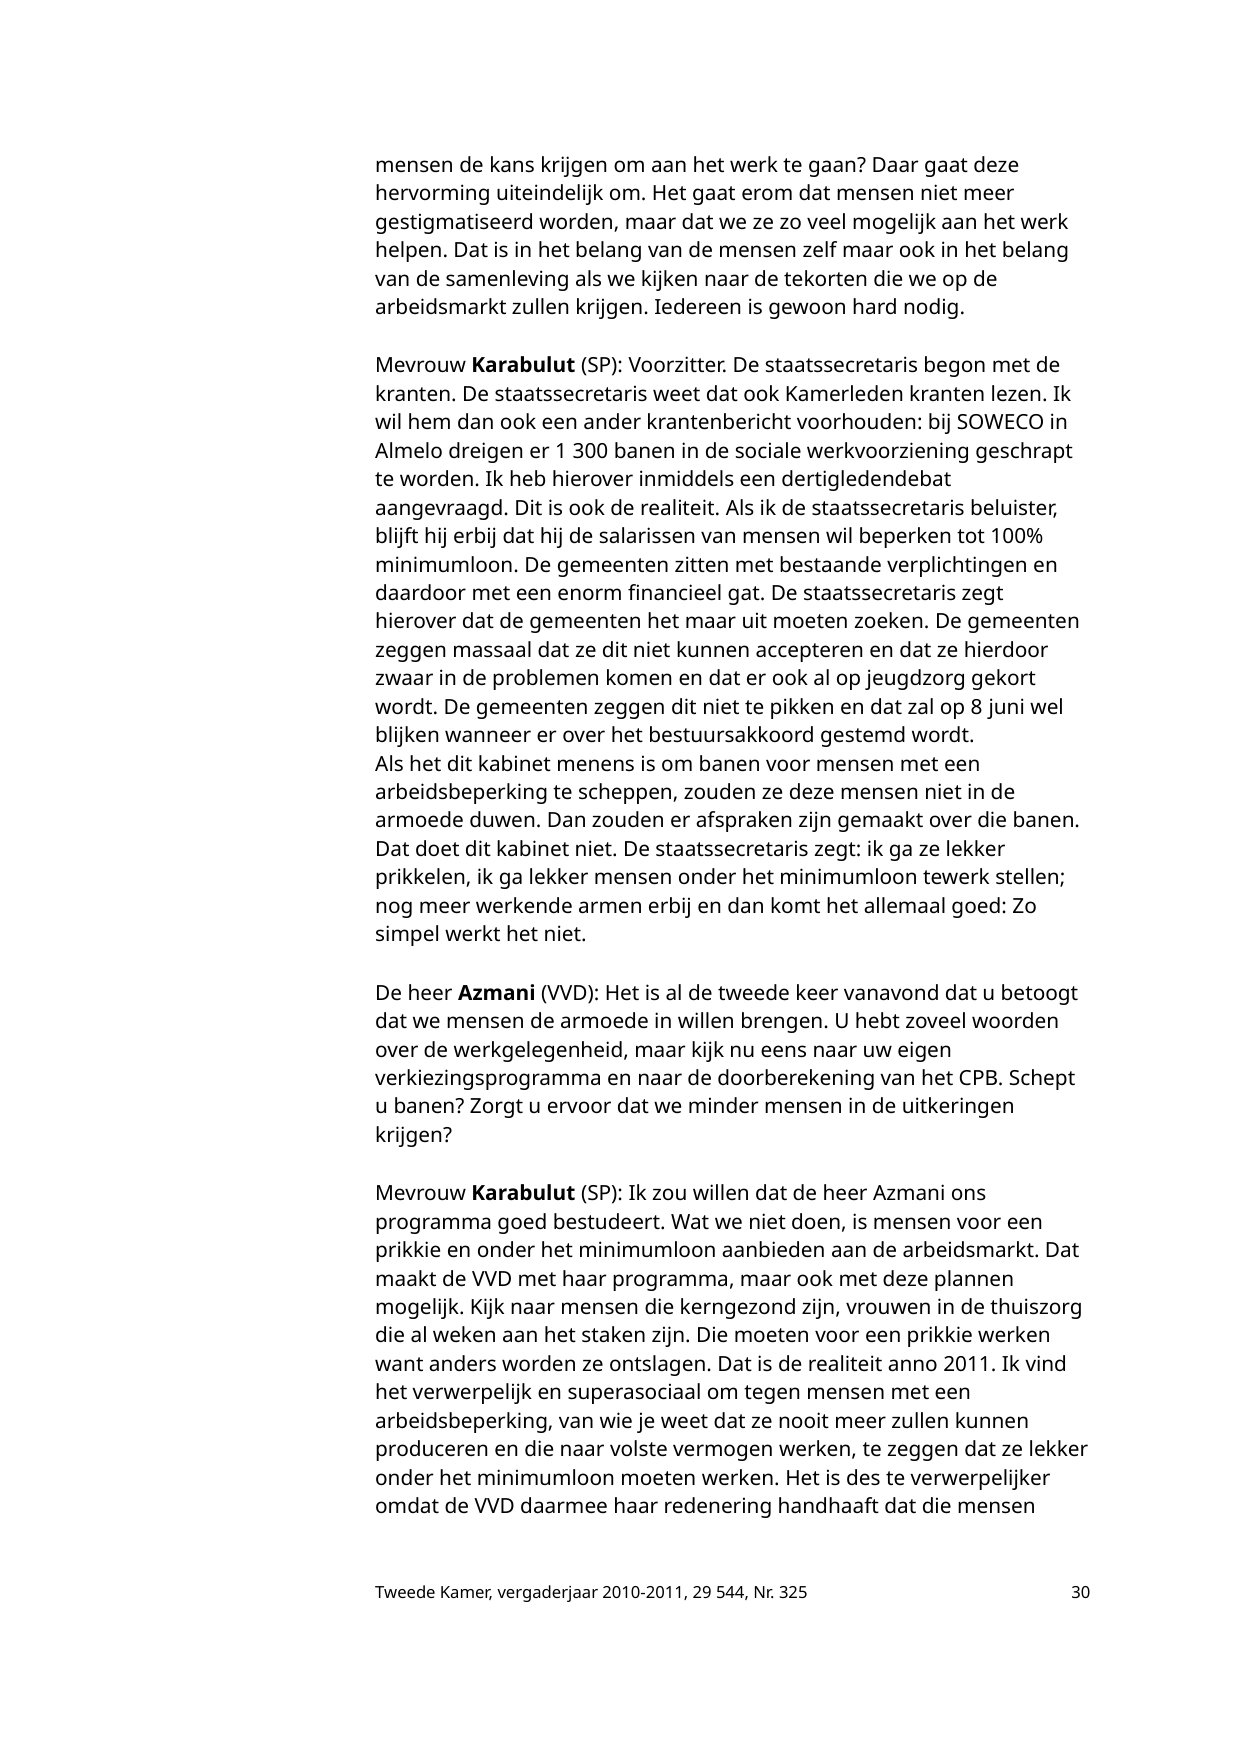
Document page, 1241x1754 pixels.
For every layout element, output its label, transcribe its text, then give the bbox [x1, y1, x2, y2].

text Mevrouw Karabulut (SP): Voorzitter. De staatssecretaris begon met de kranten. De staatssecretaris weet dat ook Kamerleden kranten lezen. Ik wil hem dan ook een ander krantenbericht voorhouden: bij SOWECO in Almelo dreigen er 1 300 banen in de sociale werkvoorziening geschrapt te worden. Ik heb hierover inmiddels een dertigledendebat aangevraagd. Dit is ook de realiteit. Als ik de staatssecretaris beluister, blijft hij erbij dat hij de salarissen van mensen wil beperken tot 100% minimumloon. De gemeenten zitten met bestaande verplichtingen en daardoor met een enorm financieel gat. De staatssecretaris zegt hierover dat de gemeenten het maar uit moeten zoeken. De gemeenten zeggen massaal dat ze dit niet kunnen accepteren en dat ze hierdoor zwaar in de problemen komen en dat er ook al op jeugdzorg gekort wordt. De gemeenten zeggen dit niet te pikken en dat zal op 8 juni wel blijken wanneer er over het bestuursakkoord gestemd wordt. [375, 351, 1090, 749]
text mensen de kans krijgen om aan het werk te gaan? Daar gaat deze hervorming uiteindelijk om. Het gaat erom dat mensen niet meer gestigmatiseerd worden, maar dat we ze zo veel mogelijk aan het werk helpen. Dat is in het belang van de mensen zelf maar ook in het belang van de samenleving als we kijken naar de tekorten die we op de arbeidsmarkt zullen krijgen. Iedereen is gewoon hard nodig. [375, 150, 1090, 321]
text Mevrouw Karabulut (SP): Ik zou willen dat de heer Azmani ons programma goed bestudeert. Wat we niet doen, is mensen voor een prikkie en onder het minimumloon aanbieden aan de arbeidsmarkt. Dat maakt de VVD met haar programma, maar ook met deze plannen mogelijk. Kijk naar mensen die kerngezond zijn, vrouwen in de thuiszorg die al weken aan het staken zijn. Die moeten voor een prikkie werken want anders worden ze ontslagen. Dat is de realiteit anno 2011. Ik vind het verwerpelijk en superasociaal om tegen mensen met een arbeidsbeperking, van wie je weet dat ze nooit meer zullen kunnen produceren en die naar volste vermogen werken, te zeggen dat ze lekker onder het minimumloon moeten werken. Het is des te verwerpelijker omdat de VVD daarmee haar redenering handhaaft dat die mensen [375, 1178, 1090, 1520]
text De heer Azmani (VVD): Het is al de tweede keer vanavond dat u betoogt dat we mensen de armoede in willen brengen. U hebt zoveel woorden over de werkgelegenheid, maar kijk nu eens naar uw eigen verkiezingsprogramma en naar de doorberekening van het CPB. Schept u banen? Zorgt u ervoor dat we minder mensen in de uitkeringen krijgen? [375, 978, 1090, 1148]
text Als het dit kabinet menens is om banen voor mensen met een arbeidsbeperking te scheppen, zouden ze deze mensen niet in de armoede duwen. Dan zouden er afspraken zijn gemaakt over die banen. Dat doet dit kabinet niet. De staatssecretaris zegt: ik ga ze lekker prikkelen, ik ga lekker mensen onder het minimumloon tewerk stellen; nog meer werkende armen erbij en dan komt het allemaal goed: Zo simpel werkt het niet. [375, 749, 1090, 948]
